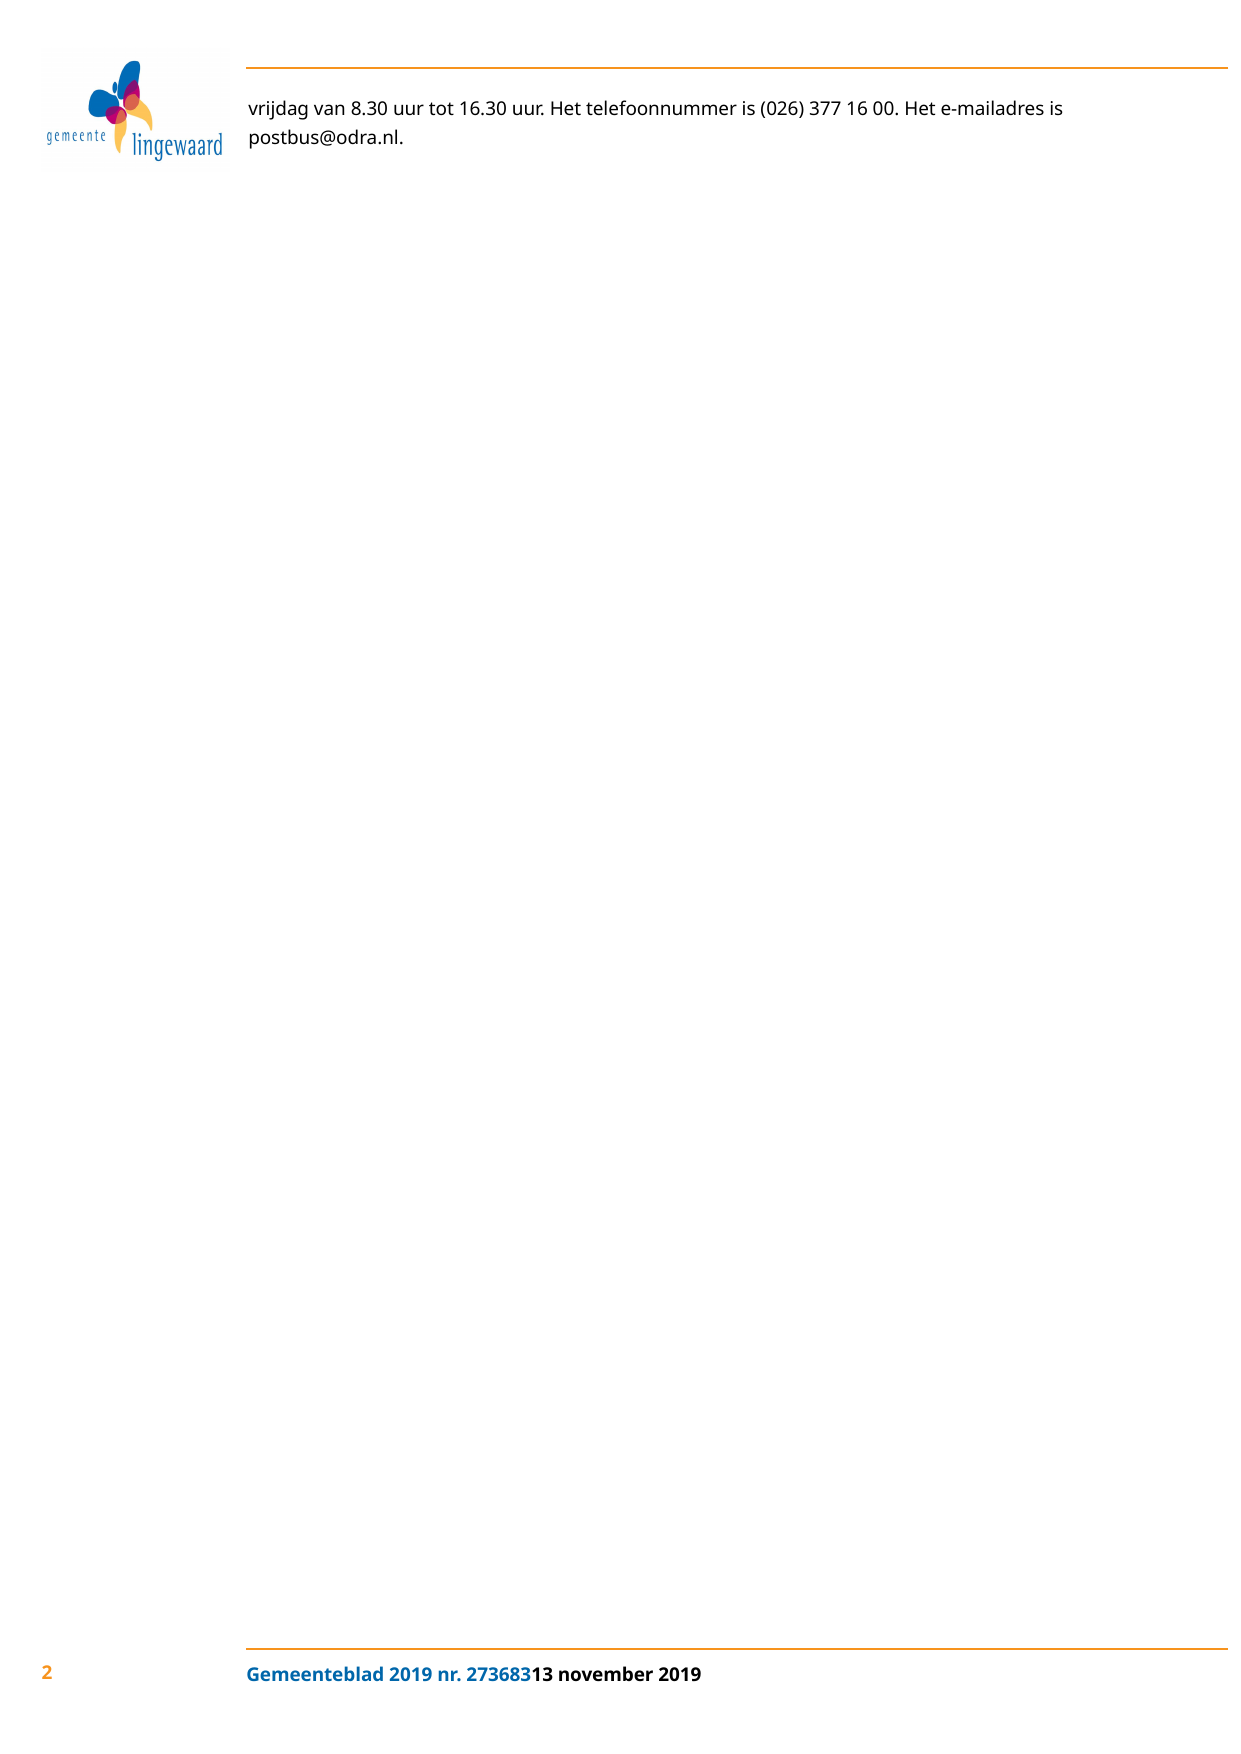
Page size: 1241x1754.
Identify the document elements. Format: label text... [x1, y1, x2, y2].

picture [41, 47, 231, 172]
text vrijdag van 8.30 uur tot 16.30 uur. Het telefoonnummer is (026) 377 16 00. Het e-mailadres is postbus@odra.nl. [248, 95, 1152, 150]
